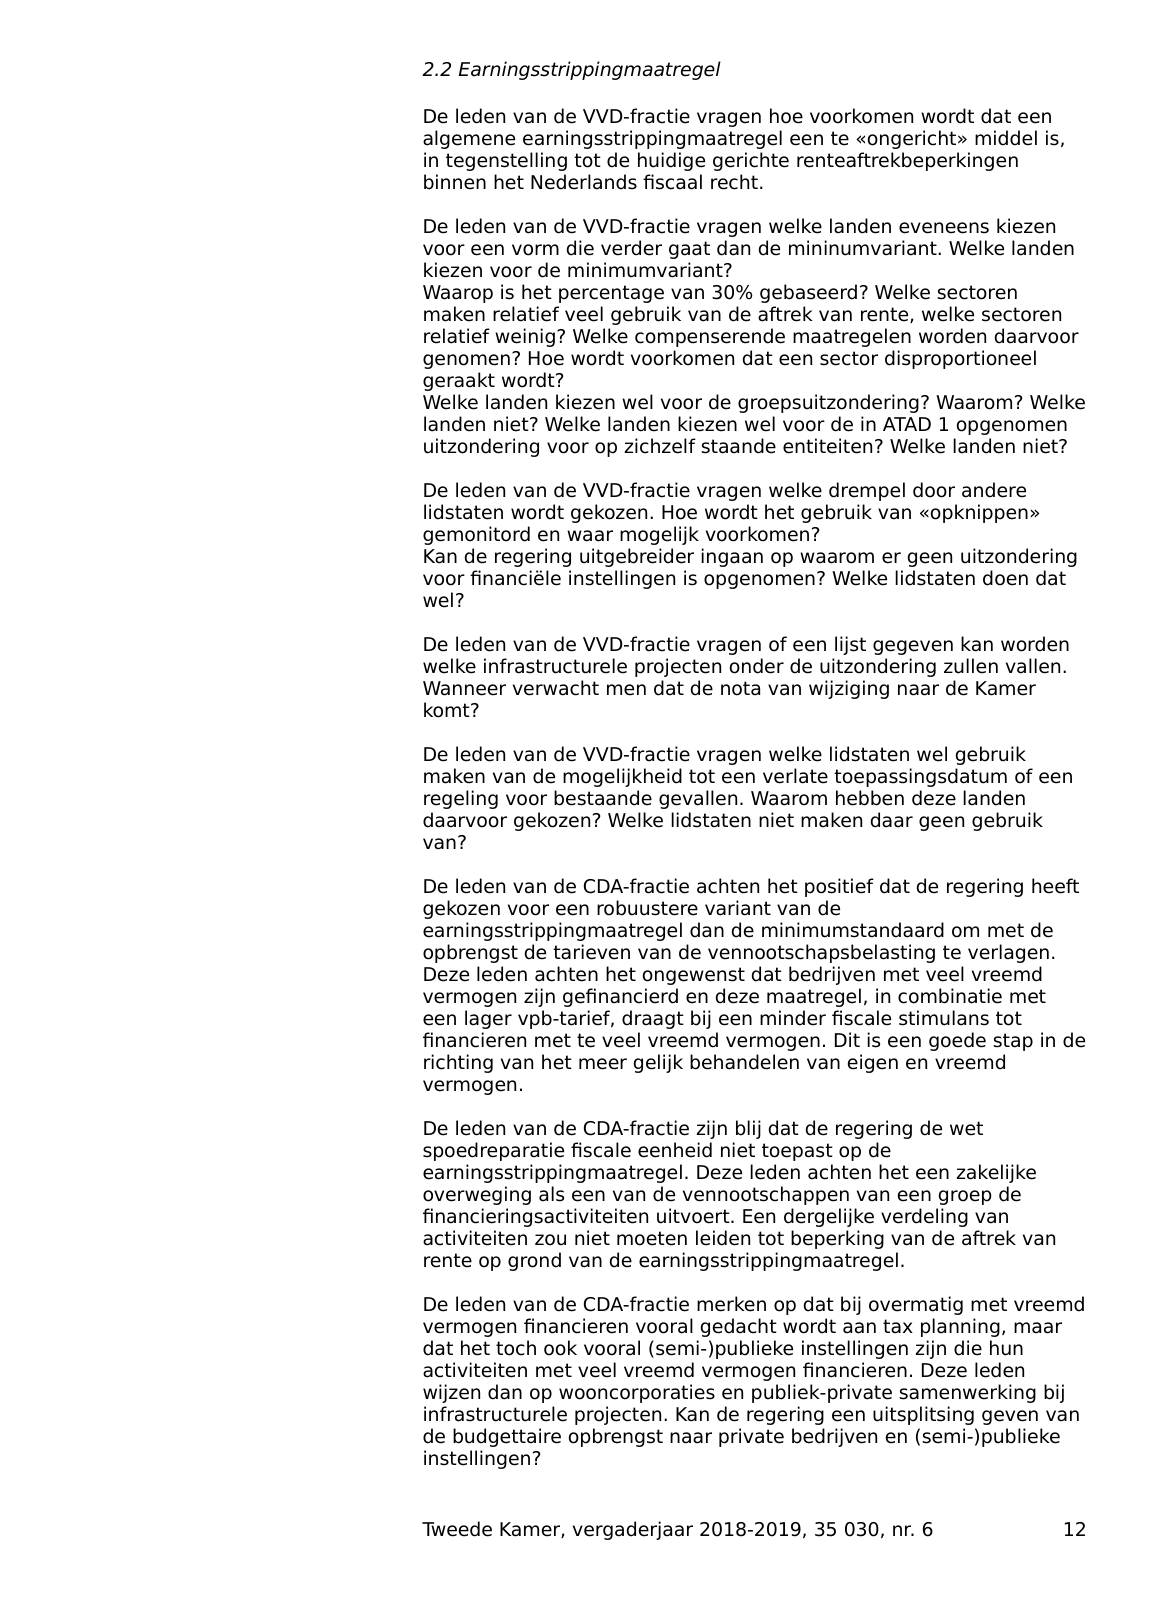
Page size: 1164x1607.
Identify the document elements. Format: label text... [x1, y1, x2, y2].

text De leden van de VVD-fractie vragen of een lijst gegeven kan worden welke infrastructurele projecten onder de uitzondering zullen vallen. Wanneer verwacht men dat de nota van wijziging naar de Kamer komt? [422, 634, 1087, 722]
text De leden van de VVD-fractie vragen welke lidstaten wel gebruik maken van de mogelijkheid tot een verlate toepassingsdatum of een regeling voor bestaande gevallen. Waarom hebben deze landen daarvoor gekozen? Welke lidstaten niet maken daar geen gebruik van? [422, 744, 1087, 854]
text Welke landen kiezen wel voor de groepsuitzondering? Waarom? Welke landen niet? Welke landen kiezen wel voor de in ATAD 1 opgenomen uitzondering voor op zichzelf staande entiteiten? Welke landen niet? [422, 392, 1087, 458]
text Waarop is het percentage van 30% gebaseerd? Welke sectoren maken relatief veel gebruik van de aftrek van rente, welke sectoren relatief weinig? Welke compenserende maatregelen worden daarvoor genomen? Hoe wordt voorkomen dat een sector disproportioneel geraakt wordt? [422, 282, 1087, 392]
text De leden van de CDA-fractie zijn blij dat de regering de wet spoedreparatie fiscale eenheid niet toepast op de earningsstrippingmaatregel. Deze leden achten het een zakelijke overweging als een van de vennootschappen van een groep de financieringsactiviteiten uitvoert. Een dergelijke verdeling van activiteiten zou niet moeten leiden tot beperking van de aftrek van rente op grond van de earningsstrippingmaatregel. [422, 1118, 1087, 1272]
text De leden van de VVD-fractie vragen hoe voorkomen wordt dat een algemene earningsstrippingmaatregel een te «ongericht» middel is, in tegenstelling tot de huidige gerichte renteaftrekbeperkingen binnen het Nederlands fiscaal recht. [422, 106, 1087, 194]
text De leden van de CDA-fractie merken op dat bij overmatig met vreemd vermogen financieren vooral gedacht wordt aan tax planning, maar dat het toch ook vooral (semi-)publieke instellingen zijn die hun activiteiten met veel vreemd vermogen financieren. Deze leden wijzen dan op wooncorporaties en publiek-private samenwerking bij infrastructurele projecten. Kan de regering een uitsplitsing geven van de budgettaire opbrengst naar private bedrijven en (semi-)publieke instellingen? [422, 1294, 1087, 1470]
text De leden van de CDA-fractie achten het positief dat de regering heeft gekozen voor een robuustere variant van de earningsstrippingmaatregel dan de minimumstandaard om met de opbrengst de tarieven van de vennootschapsbelasting te verlagen. Deze leden achten het ongewenst dat bedrijven met veel vreemd vermogen zijn gefinancierd en deze maatregel, in combinatie met een lager vpb-tarief, draagt bij een minder fiscale stimulans tot financieren met te veel vreemd vermogen. Dit is een goede stap in de richting van het meer gelijk behandelen van eigen en vreemd vermogen. [422, 876, 1087, 1096]
text De leden van de VVD-fractie vragen welke landen eveneens kiezen voor een vorm die verder gaat dan de mininumvariant. Welke landen kiezen voor de minimumvariant? [422, 216, 1087, 282]
text De leden van de VVD-fractie vragen welke drempel door andere lidstaten wordt gekozen. Hoe wordt het gebruik van «opknippen» gemonitord en waar mogelijk voorkomen? [422, 480, 1087, 546]
text Kan de regering uitgebreider ingaan op waarom er geen uitzondering voor financiële instellingen is opgenomen? Welke lidstaten doen dat wel? [422, 546, 1087, 612]
subtitle 2.2 Earningsstrippingmaatregel [422, 59, 1087, 81]
